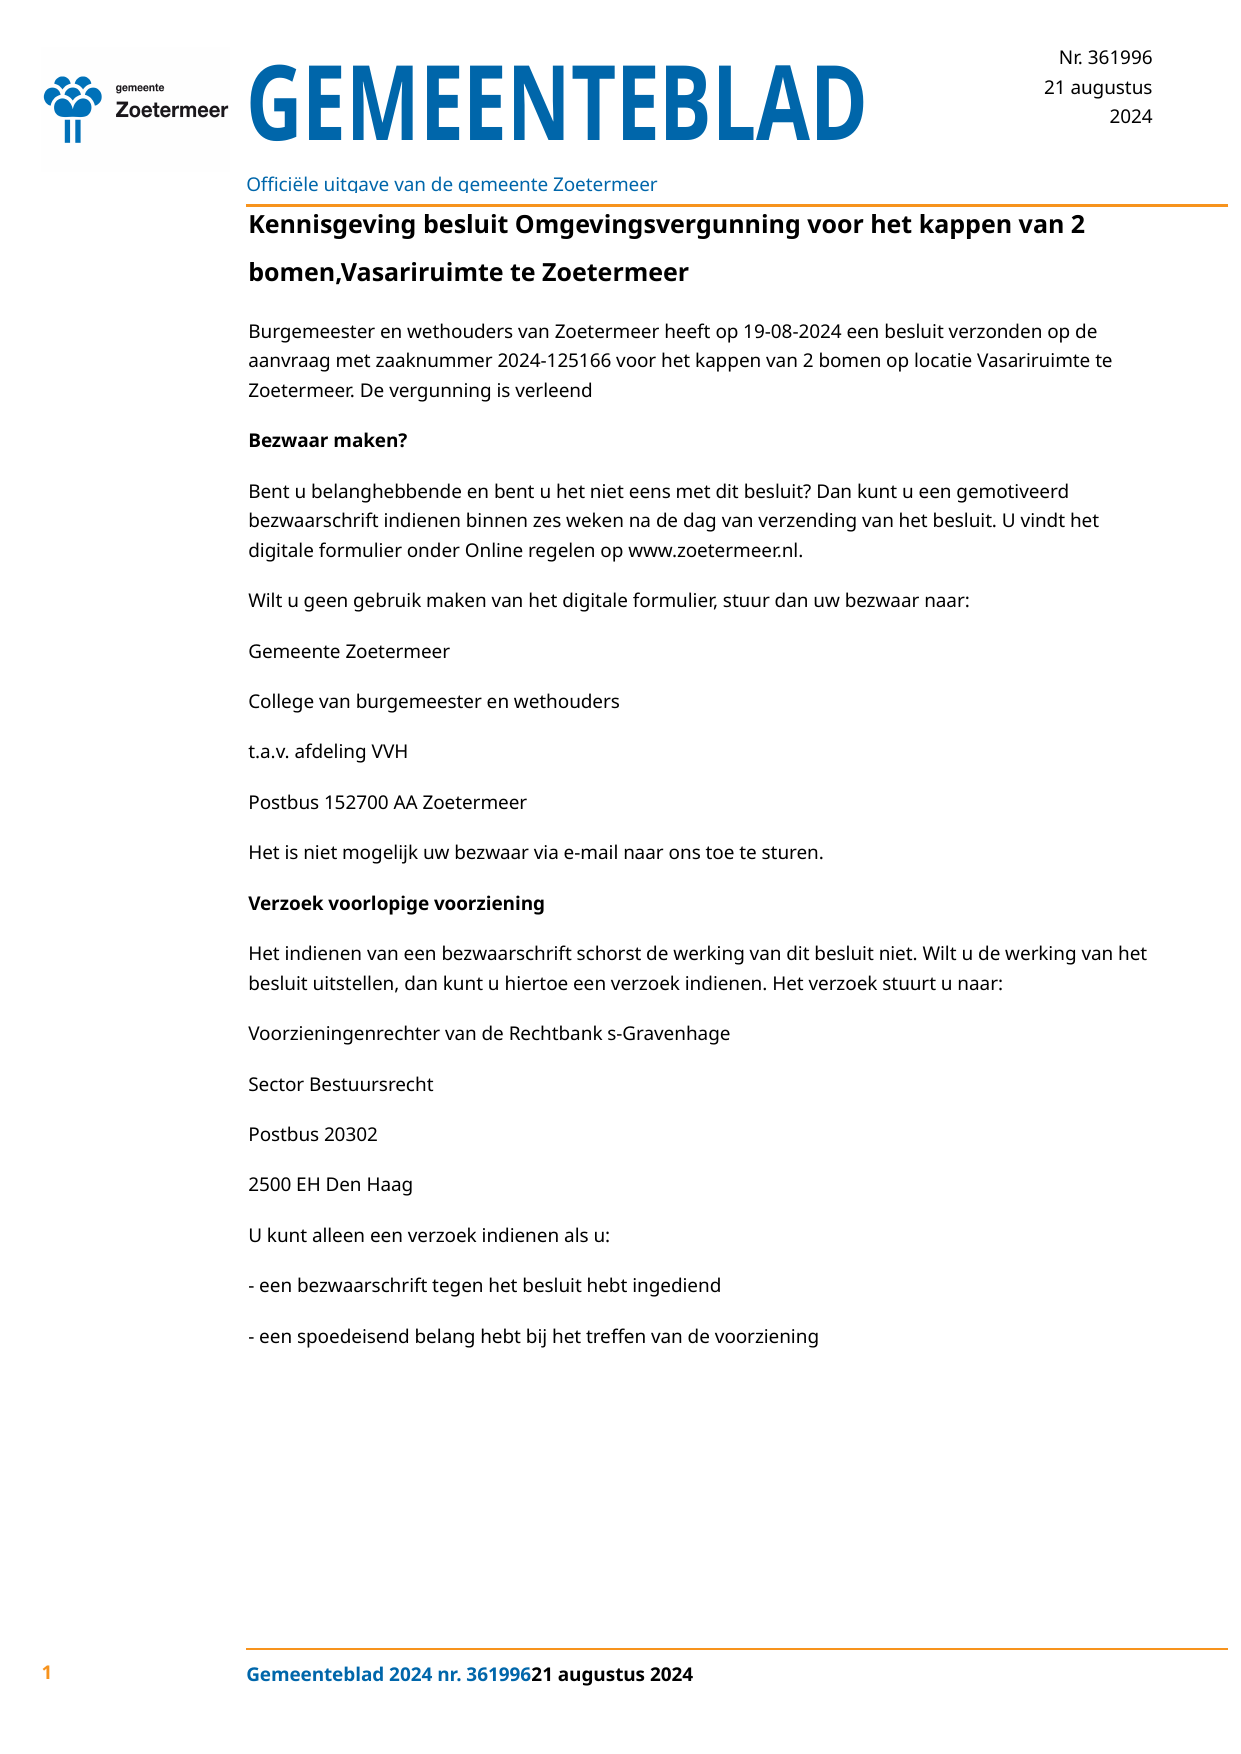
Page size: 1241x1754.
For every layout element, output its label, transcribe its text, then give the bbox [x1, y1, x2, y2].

text College van burgemeester en wethouders [248, 688, 1152, 714]
text - een spoedeisend belang hebt bij het treffen van de voorziening [248, 1323, 1152, 1349]
text Voorzieningenrechter van de Rechtbank s-Gravenhage [248, 1020, 1152, 1046]
text Kennisgeving besluit Omgevingsvergunning voor het kappen van 2 bomen,Vasariruimte te Zoetermeer [248, 207, 1152, 288]
text Bent u belanghebbende en bent u het niet eens met dit besluit? Dan kunt u een gemotiveerd bezwaarschrift indienen binnen zes weken na de dag van verzending van het besluit. U vindt het digitale formulier onder Online regelen op www.zoetermeer.nl. [248, 478, 1152, 563]
text Bezwaar maken? [248, 427, 1152, 453]
text Sector Bestuursrecht [248, 1071, 1152, 1097]
text Gemeente Zoetermeer [248, 638, 1152, 664]
text Wilt u geen gebruik maken van het digitale formulier, stuur dan uw bezwaar naar: [248, 587, 1152, 613]
text - een bezwaarschrift tegen het besluit hebt ingediend [248, 1272, 1152, 1298]
text Postbus 20302 [248, 1121, 1152, 1147]
text t.a.v. afdeling VVH [248, 739, 1152, 764]
text U kunt alleen een verzoek indienen als u: [248, 1222, 1152, 1248]
text 2500 EH Den Haag [248, 1172, 1152, 1197]
text Burgemeester en wethouders van Zoetermeer heeft op 19-08-2024 een besluit verzonden op de aanvraag met zaaknummer 2024-125166 voor het kappen van 2 bomen op locatie Vasariruimte te Zoetermeer. De vergunning is verleend [248, 318, 1152, 403]
text Postbus 152700 AA Zoetermeer [248, 789, 1152, 815]
text Het is niet mogelijk uw bezwaar via e-mail naar ons toe te sturen. [248, 839, 1152, 865]
text Verzoek voorlopige voorziening [248, 890, 1152, 916]
picture [41, 47, 231, 172]
text Het indienen van een bezwaarschrift schorst de werking van dit besluit niet. Wilt u de werking van het besluit uitstellen, dan kunt u hiertoe een verzoek indienen. Het verzoek stuurt u naar: [248, 940, 1152, 996]
